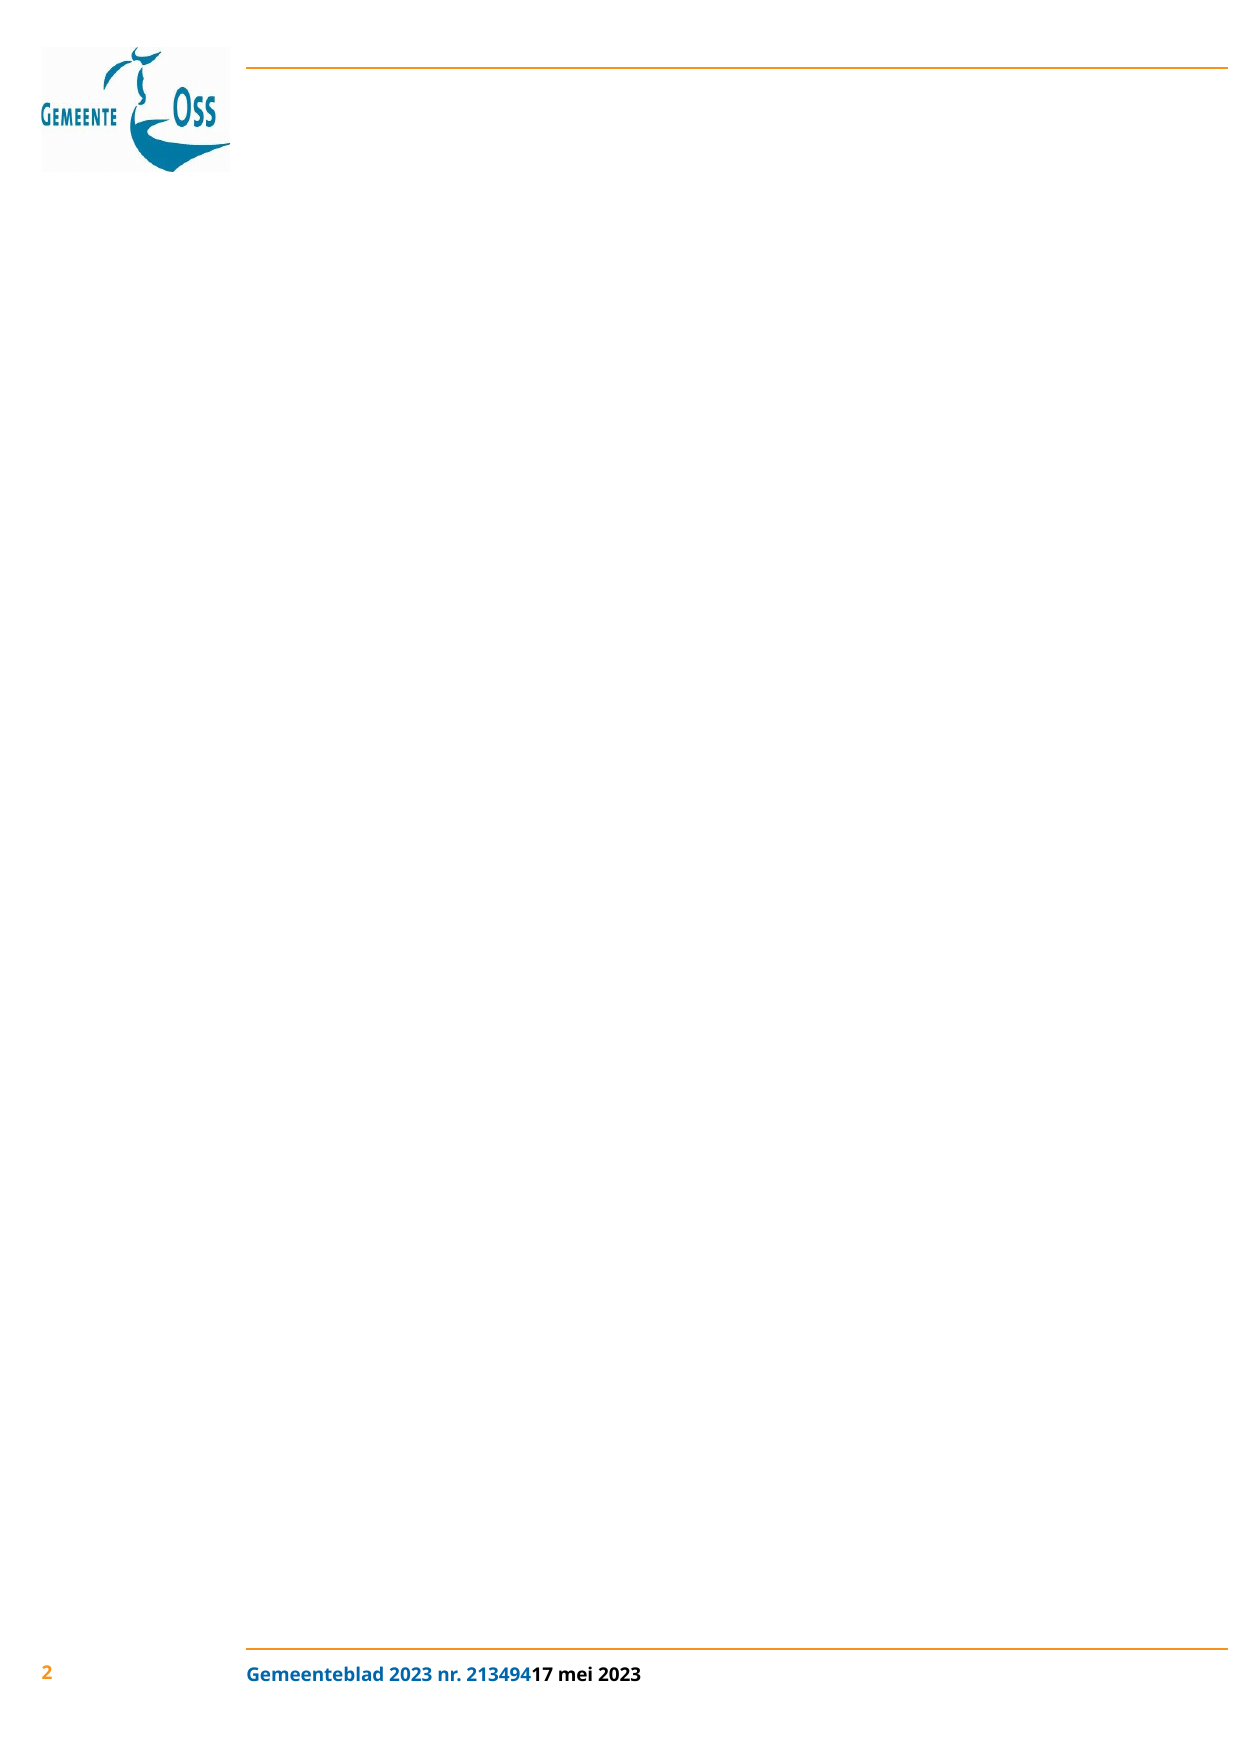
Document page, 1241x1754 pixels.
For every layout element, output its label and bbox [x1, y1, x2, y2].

picture [41, 47, 231, 172]
